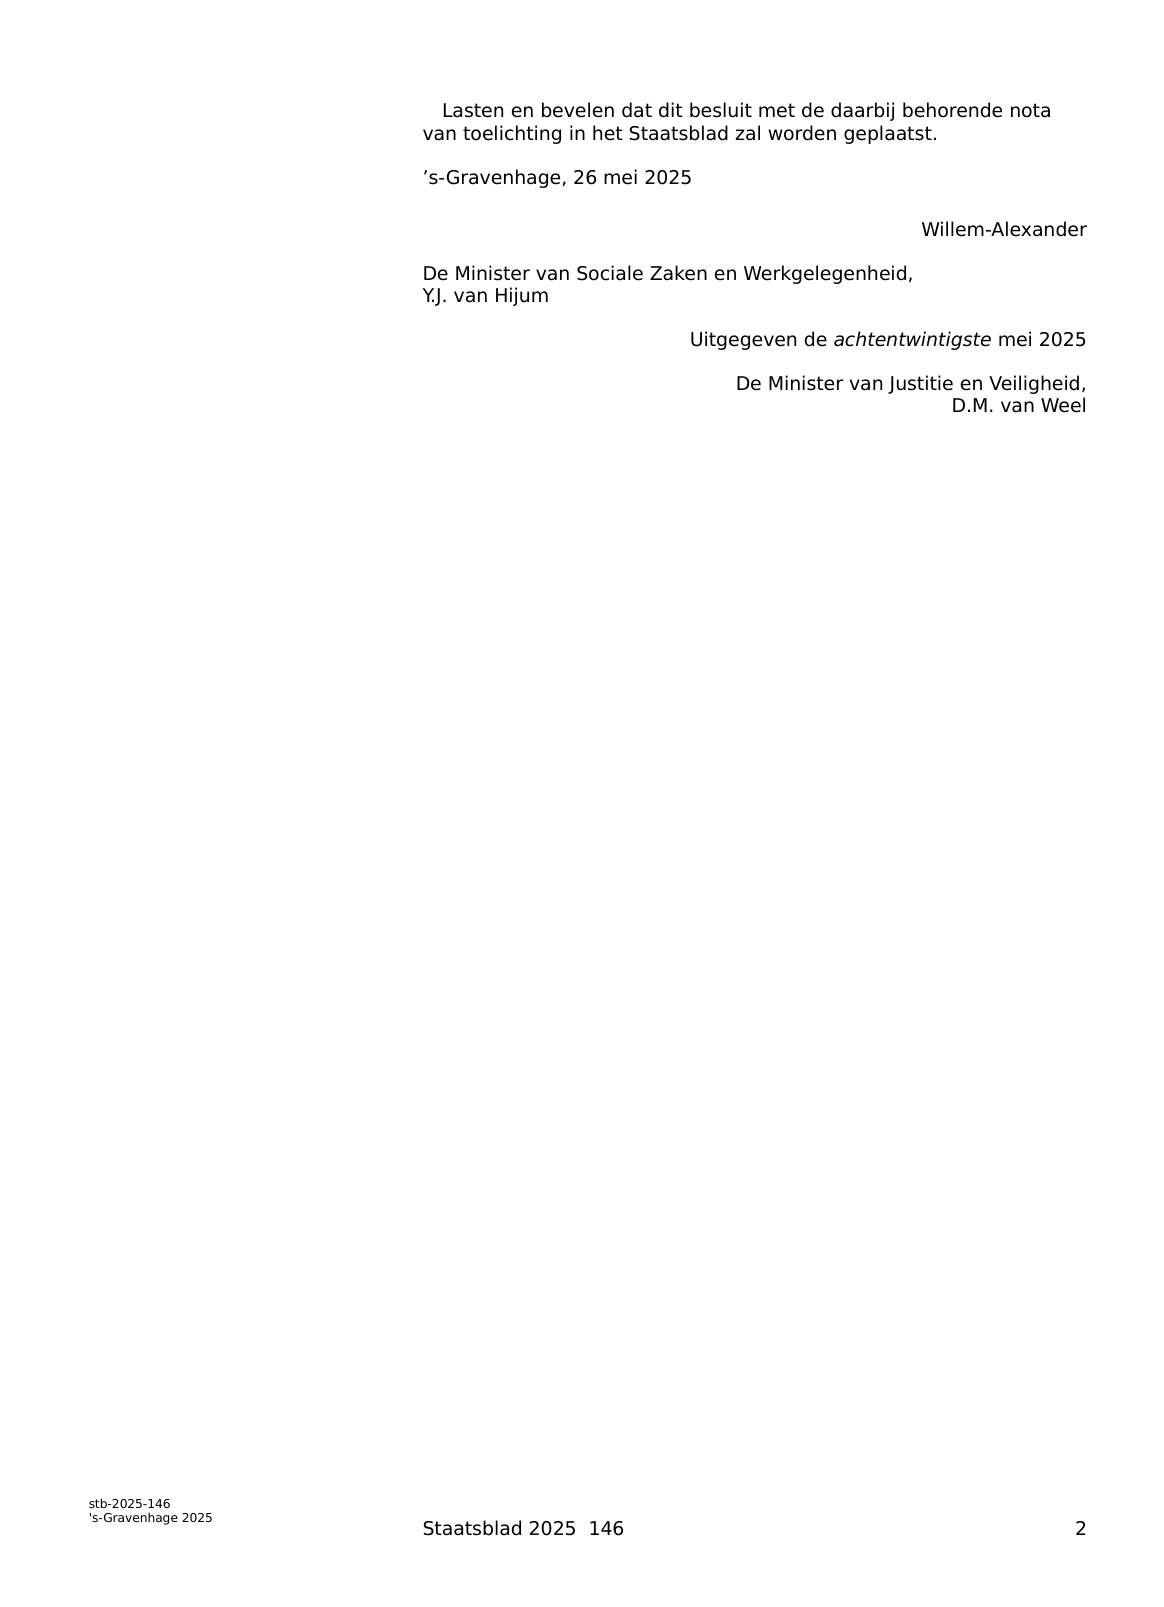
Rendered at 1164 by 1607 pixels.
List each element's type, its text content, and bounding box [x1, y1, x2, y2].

text ’s-Gravenhage, 26 mei 2025 [422, 167, 1087, 188]
text De Minister van Justitie en Veiligheid, D.M. van Weel [422, 373, 1087, 417]
text Uitgegeven de achtentwintigste mei 2025 [422, 329, 1087, 351]
text De Minister van Sociale Zaken en Werkgelegenheid, Y.J. van Hijum [422, 263, 1087, 307]
text Willem-Alexander [422, 218, 1087, 241]
text stb-2025-146 [88, 1497, 323, 1511]
text Lasten en bevelen dat dit besluit met de daarbij behorende nota van toelichting in het Staatsblad zal worden geplaatst. [422, 100, 1087, 144]
text 's-Gravenhage 2025 [88, 1511, 323, 1525]
